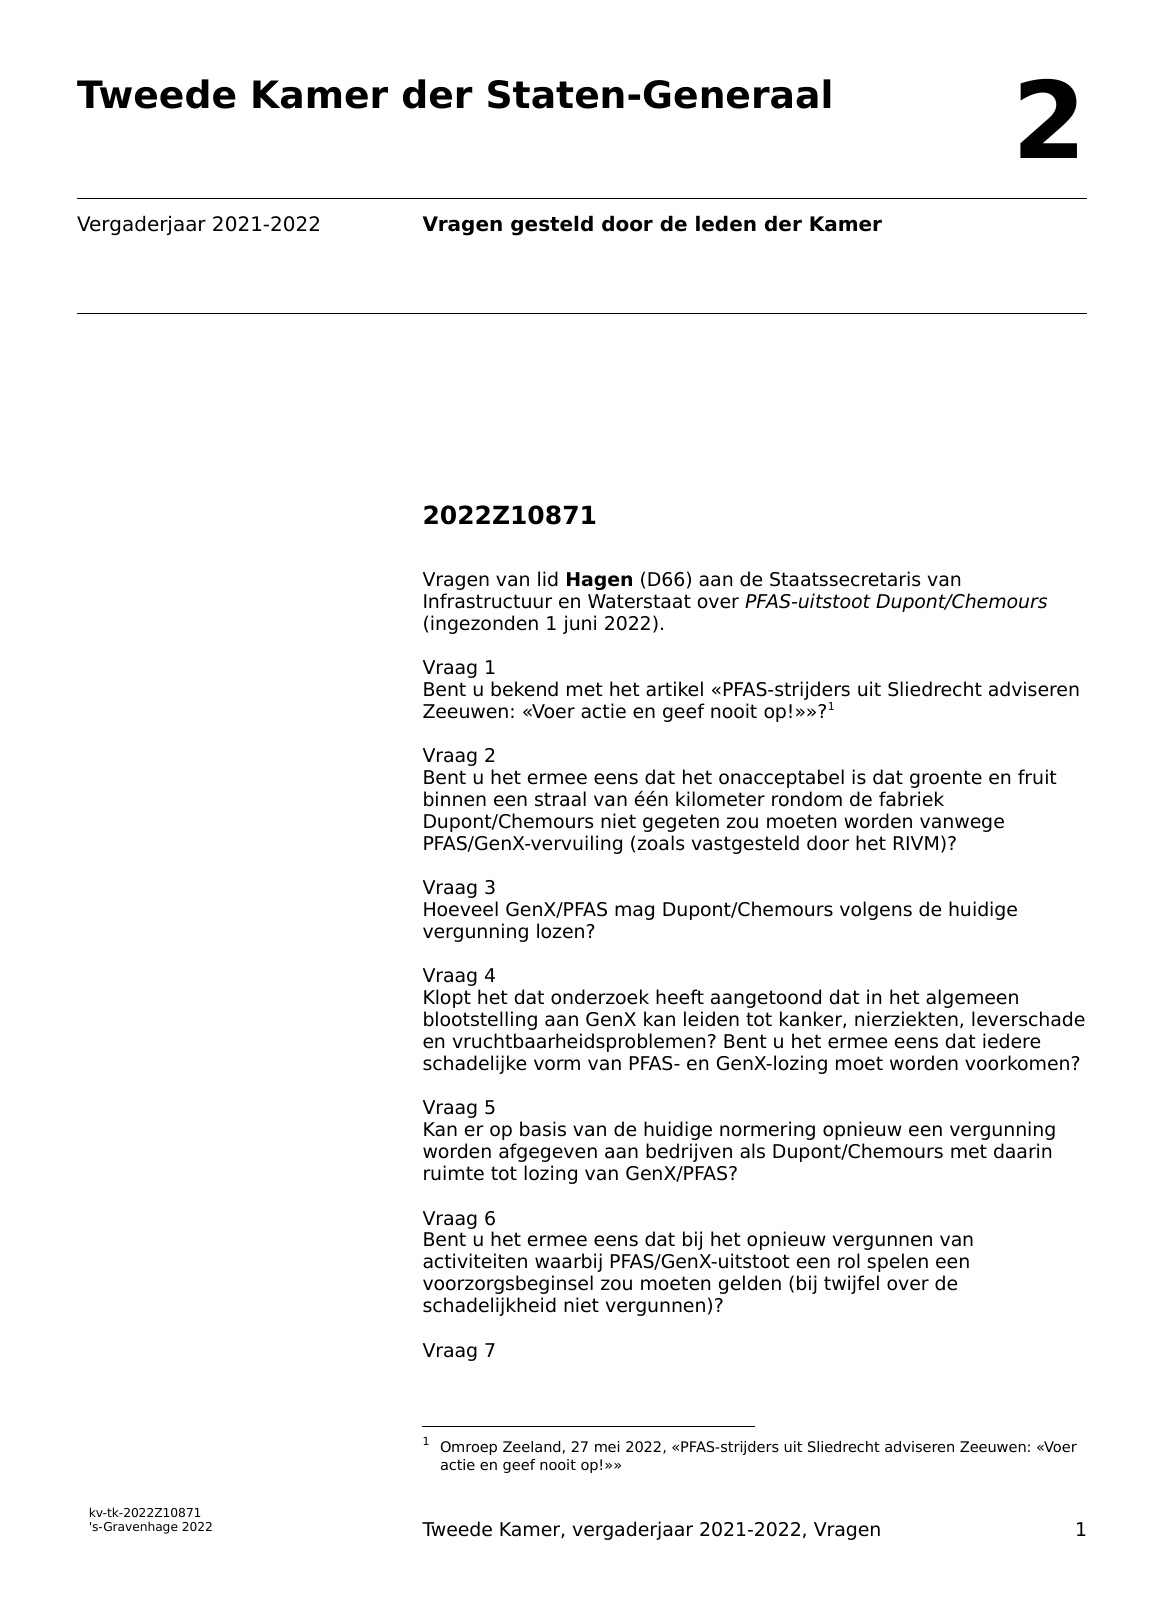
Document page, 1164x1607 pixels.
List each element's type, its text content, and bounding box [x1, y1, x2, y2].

table_header Tweede Kamer der Staten-Generaal [77, 59, 886, 198]
table_header 2 [886, 59, 1087, 198]
text 2022Z10871 [422, 501, 1087, 531]
table_cell Vragen gesteld door de leden der Kamer [422, 199, 1087, 313]
text Vraag 3 [422, 877, 1087, 899]
text Vraag 4 [422, 965, 1087, 987]
text Bent u het ermee eens dat bij het opnieuw vergunnen van activiteiten waarbij PFAS/GenX-uitstoot een rol spelen een voorzorgsbeginsel zou moeten gelden (bij twijfel over de schadelijkheid niet vergunnen)? [422, 1229, 1087, 1317]
text Hoeveel GenX/PFAS mag Dupont/Chemours volgens de huidige vergunning lozen? [422, 899, 1087, 943]
text Vraag 6 [422, 1207, 1087, 1229]
text kv-tk-2022Z10871 [88, 1506, 323, 1520]
text Vraag 1 [422, 657, 1087, 679]
text Vraag 7 [422, 1339, 1087, 1361]
text Bent u bekend met het artikel «PFAS-strijders uit Sliedrecht adviseren Zeeuwen: «Voer actie en geef nooit op!»»? [422, 679, 1087, 723]
text Vraag 5 [422, 1097, 1087, 1119]
text Bent u het ermee eens dat het onacceptabel is dat groente en fruit binnen een straal van één kilometer rondom de fabriek Dupont/Chemours niet gegeten zou moeten worden vanwege PFAS/GenX-vervuiling (zoals vastgesteld door het RIVM)? [422, 767, 1087, 855]
text Kan er op basis van de huidige normering opnieuw een vergunning worden afgegeven aan bedrijven als Dupont/Chemours met daarin ruimte tot lozing van GenX/PFAS? [422, 1119, 1087, 1185]
text Vragen van lid Hagen (D66) aan de Staatssecretaris van Infrastructuur en Waterstaat over PFAS-uitstoot Dupont/Chemours (ingezonden 1 juni 2022). [422, 569, 1087, 635]
table_cell Vergaderjaar 2021-2022 [77, 199, 422, 313]
text Vraag 2 [422, 745, 1087, 767]
text Klopt het dat onderzoek heeft aangetoond dat in het algemeen blootstelling aan GenX kan leiden tot kanker, nierziekten, leverschade en vruchtbaarheidsproblemen? Bent u het ermee eens dat iedere schadelijke vorm van PFAS- en GenX-lozing moet worden voorkomen? [422, 987, 1087, 1075]
text Omroep Zeeland, 27 mei 2022, «PFAS-strijders uit Sliedrecht adviseren Zeeuwen: «Voer actie en geef nooit op!»» [422, 1435, 1087, 1474]
text 's-Gravenhage 2022 [88, 1520, 323, 1534]
